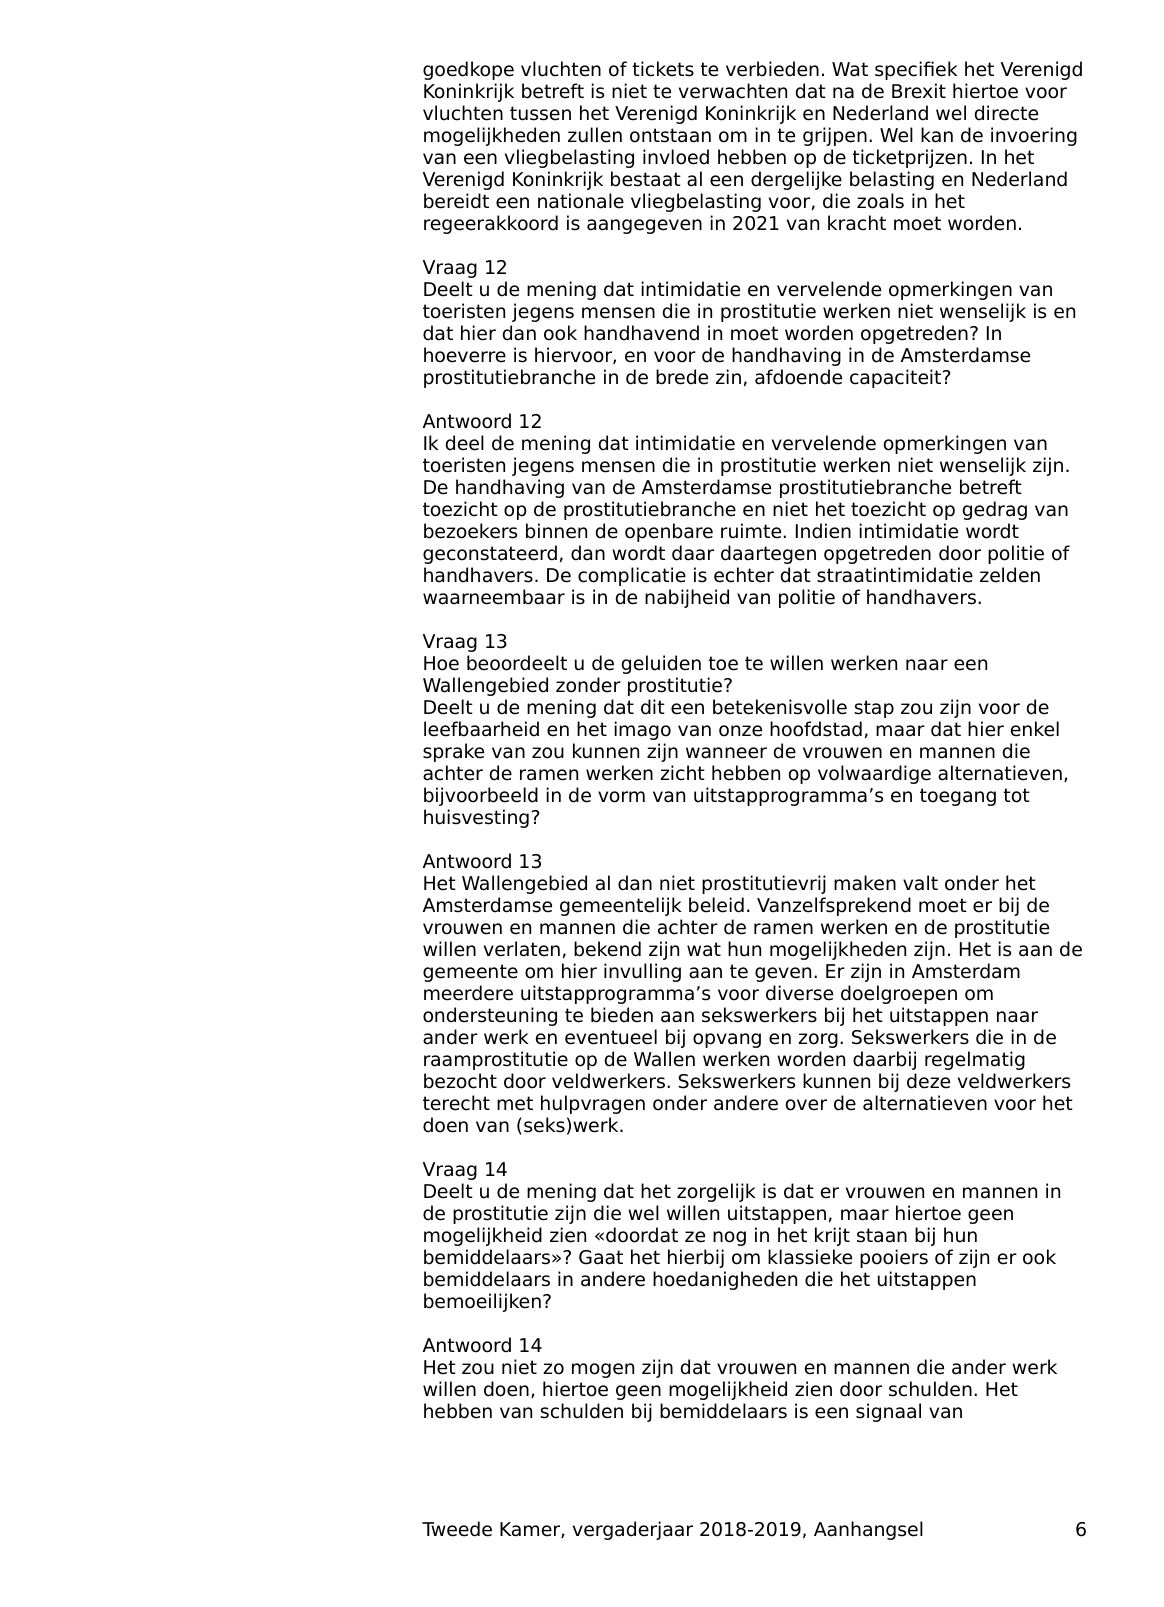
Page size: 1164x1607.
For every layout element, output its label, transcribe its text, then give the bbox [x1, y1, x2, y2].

text Deelt u de mening dat het zorgelijk is dat er vrouwen en mannen in de prostitutie zijn die wel willen uitstappen, maar hiertoe geen mogelijkheid zien «doordat ze nog in het krijt staan bij hun bemiddelaars»? Gaat het hierbij om klassieke pooiers of zijn er ook bemiddelaars in andere hoedanigheden die het uitstappen bemoeilijken? [422, 1181, 1087, 1313]
text goedkope vluchten of tickets te verbieden. Wat specifiek het Verenigd Koninkrijk betreft is niet te verwachten dat na de Brexit hiertoe voor vluchten tussen het Verenigd Koninkrijk en Nederland wel directe mogelijkheden zullen ontstaan om in te grijpen. Wel kan de invoering van een vliegbelasting invloed hebben op de ticketprijzen. In het Verenigd Koninkrijk bestaat al een dergelijke belasting en Nederland bereidt een nationale vliegbelasting voor, die zoals in het regeerakkoord is aangegeven in 2021 van kracht moet worden. [422, 59, 1087, 235]
text Het Wallengebied al dan niet prostitutievrij maken valt onder het Amsterdamse gemeentelijk beleid. Vanzelfsprekend moet er bij de vrouwen en mannen die achter de ramen werken en de prostitutie willen verlaten, bekend zijn wat hun mogelijkheden zijn. Het is aan de gemeente om hier invulling aan te geven. Er zijn in Amsterdam meerdere uitstapprogramma’s voor diverse doelgroepen om ondersteuning te bieden aan sekswerkers bij het uitstappen naar ander werk en eventueel bij opvang en zorg. Sekswerkers die in de raamprostitutie op de Wallen werken worden daarbij regelmatig bezocht door veldwerkers. Sekswerkers kunnen bij deze veldwerkers terecht met hulpvragen onder andere over de alternatieven voor het doen van (seks)werk. [422, 873, 1087, 1137]
text Antwoord 14 [422, 1335, 1087, 1357]
text Vraag 12 [422, 257, 1087, 279]
text Deelt u de mening dat intimidatie en vervelende opmerkingen van toeristen jegens mensen die in prostitutie werken niet wenselijk is en dat hier dan ook handhavend in moet worden opgetreden? In hoeverre is hiervoor, en voor de handhaving in de Amsterdamse prostitutiebranche in de brede zin, afdoende capaciteit? [422, 279, 1087, 389]
text Ik deel de mening dat intimidatie en vervelende opmerkingen van toeristen jegens mensen die in prostitutie werken niet wenselijk zijn. [422, 433, 1087, 477]
text Antwoord 12 [422, 411, 1087, 433]
text Antwoord 13 [422, 851, 1087, 873]
text Deelt u de mening dat dit een betekenisvolle stap zou zijn voor de leefbaarheid en het imago van onze hoofdstad, maar dat hier enkel sprake van zou kunnen zijn wanneer de vrouwen en mannen die achter de ramen werken zicht hebben op volwaardige alternatieven, bijvoorbeeld in de vorm van uitstapprogramma’s en toegang tot huisvesting? [422, 697, 1087, 829]
text Hoe beoordeelt u de geluiden toe te willen werken naar een Wallengebied zonder prostitutie? [422, 653, 1087, 697]
text De handhaving van de Amsterdamse prostitutiebranche betreft toezicht op de prostitutiebranche en niet het toezicht op gedrag van bezoekers binnen de openbare ruimte. Indien intimidatie wordt geconstateerd, dan wordt daar daartegen opgetreden door politie of handhavers. De complicatie is echter dat straatintimidatie zelden waarneembaar is in de nabijheid van politie of handhavers. [422, 477, 1087, 609]
text Vraag 14 [422, 1159, 1087, 1181]
text Het zou niet zo mogen zijn dat vrouwen en mannen die ander werk willen doen, hiertoe geen mogelijkheid zien door schulden. Het hebben van schulden bij bemiddelaars is een signaal van [422, 1357, 1087, 1423]
text Vraag 13 [422, 631, 1087, 653]
